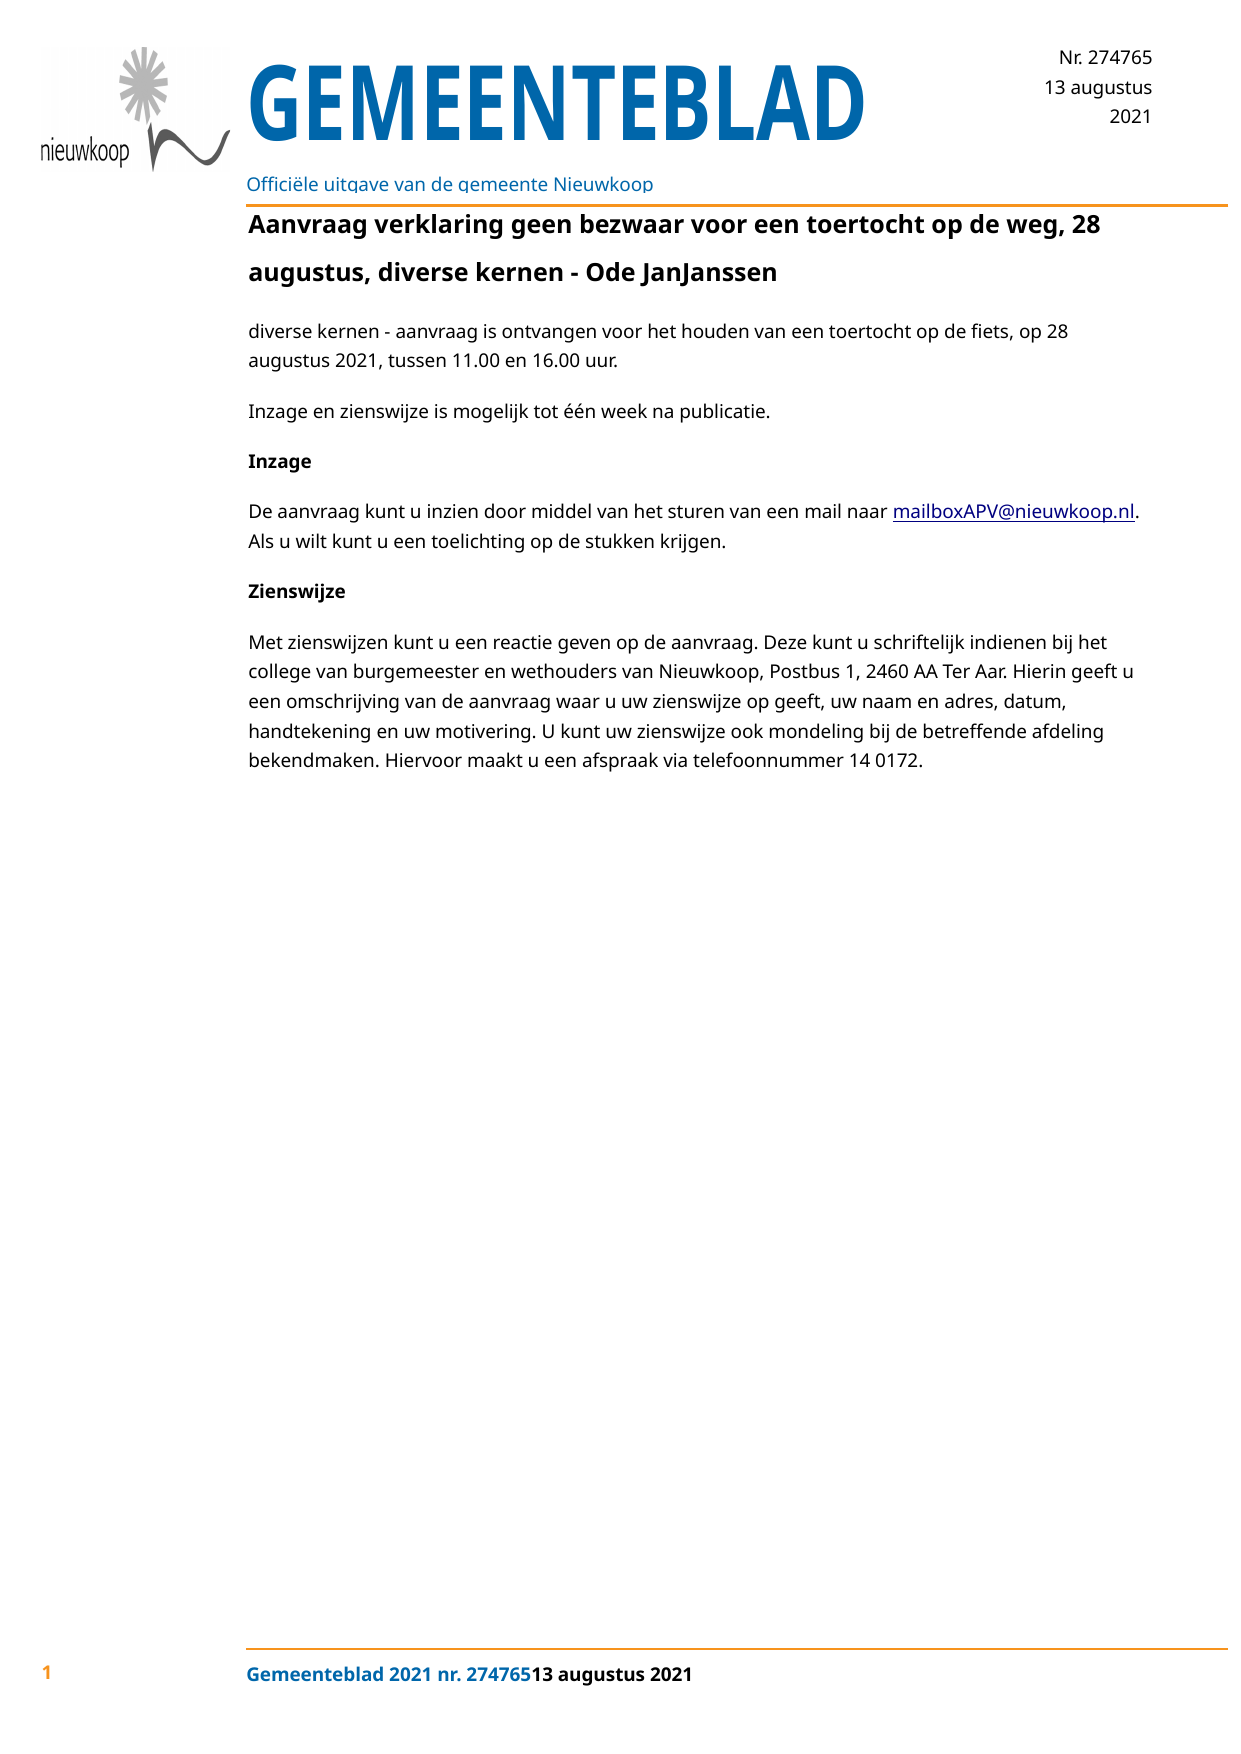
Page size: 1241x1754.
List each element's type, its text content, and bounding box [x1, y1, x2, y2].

text Zienswijze [248, 579, 1152, 604]
text Aanvraag verklaring geen bezwaar voor een toertocht op de weg, 28 augustus, diverse kernen - Ode JanJanssen [248, 207, 1152, 288]
text Met zienswijzen kunt u een reactie geven op de aanvraag. Deze kunt u schriftelijk indienen bij het college van burgemeester en wethouders van Nieuwkoop, Postbus 1, 2460 AA Ter Aar. Hierin geeft u een omschrijving van de aanvraag waar u uw zienswijze op geeft, uw naam en adres, datum, handtekening en uw motivering. U kunt uw zienswijze ook mondeling bij de betreffende afdeling bekendmaken. Hiervoor maakt u een afspraak via telefoonnummer 14 0172. [248, 629, 1152, 773]
text De aanvraag kunt u inzien door middel van het sturen van een mail naar mailboxAPV@nieuwkoop.nl. Als u wilt kunt u een toelichting op de stukken krijgen. [248, 499, 1152, 554]
text Inzage [248, 448, 1152, 474]
text diverse kernen - aanvraag is ontvangen voor het houden van een toertocht op de fiets, op 28 augustus 2021, tussen 11.00 en 16.00 uur. [248, 318, 1152, 373]
text Inzage en zienswijze is mogelijk tot één week na publicatie. [248, 398, 1152, 424]
picture [41, 47, 231, 172]
